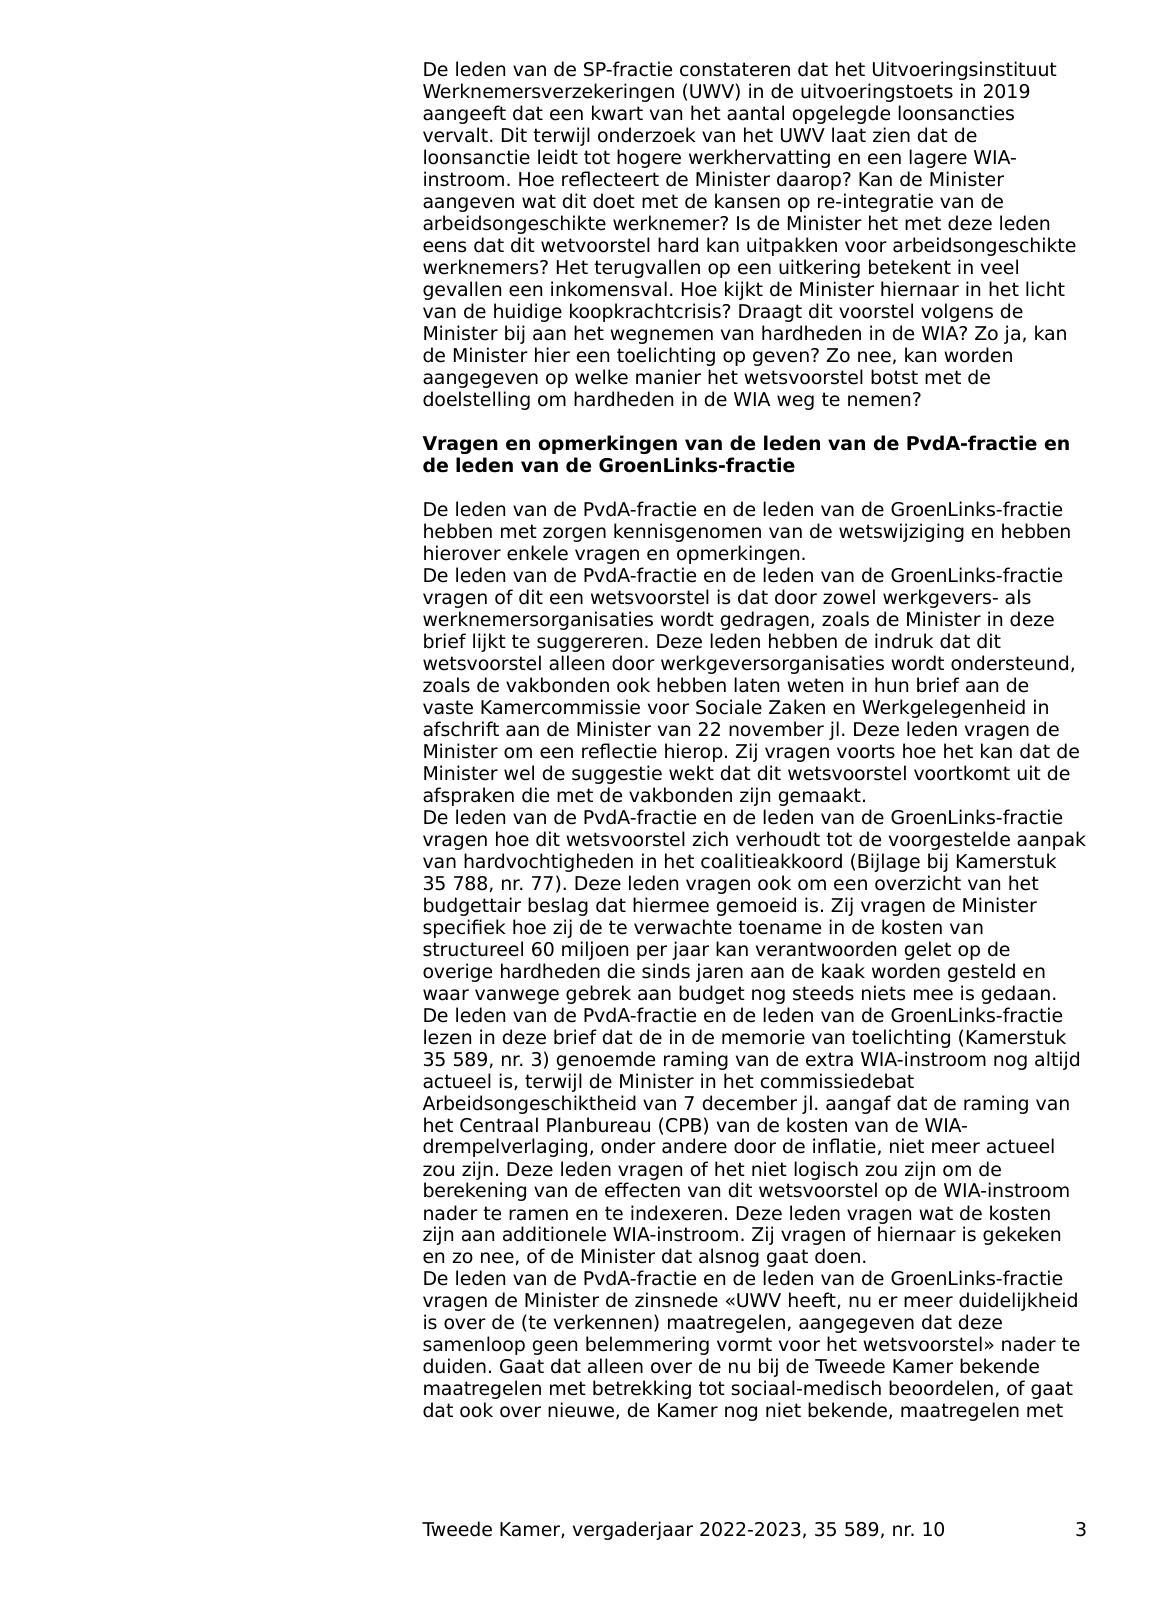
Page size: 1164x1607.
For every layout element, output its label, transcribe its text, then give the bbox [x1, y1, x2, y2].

subtitle Vragen en opmerkingen van de leden van de PvdA-fractie en de leden van de GroenLinks-fractie [422, 433, 1087, 477]
text De leden van de PvdA-fractie en de leden van de GroenLinks-fractie vragen hoe dit wetsvoorstel zich verhoudt tot de voorgestelde aanpak van hardvochtigheden in het coalitieakkoord (Bijlage bij Kamerstuk 35 788, nr. 77). Deze leden vragen ook om een overzicht van het budgettair beslag dat hiermee gemoeid is. Zij vragen de Minister specifiek hoe zij de te verwachte toename in de kosten van structureel 60 miljoen per jaar kan verantwoorden gelet op de overige hardheden die sinds jaren aan de kaak worden gesteld en waar vanwege gebrek aan budget nog steeds niets mee is gedaan. [422, 807, 1087, 1004]
text De leden van de PvdA-fractie en de leden van de GroenLinks-fractie hebben met zorgen kennisgenomen van de wetswijziging en hebben hierover enkele vragen en opmerkingen. [422, 499, 1087, 565]
text De leden van de PvdA-fractie en de leden van de GroenLinks-fractie lezen in deze brief dat de in de memorie van toelichting (Kamerstuk 35 589, nr. 3) genoemde raming van de extra WIA-instroom nog altijd actueel is, terwijl de Minister in het commissiedebat Arbeidsongeschiktheid van 7 december jl. aangaf dat de raming van het Centraal Planbureau (CPB) van de kosten van de WIA-drempelverlaging, onder andere door de inflatie, niet meer actueel zou zijn. Deze leden vragen of het niet logisch zou zijn om de berekening van de effecten van dit wetsvoorstel op de WIA-instroom nader te ramen en te indexeren. Deze leden vragen wat de kosten zijn aan additionele WIA-instroom. Zij vragen of hiernaar is gekeken en zo nee, of de Minister dat alsnog gaat doen. [422, 1004, 1087, 1268]
text De leden van de PvdA-fractie en de leden van de GroenLinks-fractie vragen of dit een wetsvoorstel is dat door zowel werkgevers- als werknemersorganisaties wordt gedragen, zoals de Minister in deze brief lijkt te suggereren. Deze leden hebben de indruk dat dit wetsvoorstel alleen door werkgeversorganisaties wordt ondersteund, zoals de vakbonden ook hebben laten weten in hun brief aan de vaste Kamercommissie voor Sociale Zaken en Werkgelegenheid in afschrift aan de Minister van 22 november jl. Deze leden vragen de Minister om een reflectie hierop. Zij vragen voorts hoe het kan dat de Minister wel de suggestie wekt dat dit wetsvoorstel voortkomt uit de afspraken die met de vakbonden zijn gemaakt. [422, 565, 1087, 807]
text De leden van de SP-fractie constateren dat het Uitvoeringsinstituut Werknemersverzekeringen (UWV) in de uitvoeringstoets in 2019 aangeeft dat een kwart van het aantal opgelegde loonsancties vervalt. Dit terwijl onderzoek van het UWV laat zien dat de loonsanctie leidt tot hogere werkhervatting en een lagere WIA-instroom. Hoe reflecteert de Minister daarop? Kan de Minister aangeven wat dit doet met de kansen op re-integratie van de arbeidsongeschikte werknemer? Is de Minister het met deze leden eens dat dit wetvoorstel hard kan uitpakken voor arbeidsongeschikte werknemers? Het terugvallen op een uitkering betekent in veel gevallen een inkomensval. Hoe kijkt de Minister hiernaar in het licht van de huidige koopkrachtcrisis? Draagt dit voorstel volgens de Minister bij aan het wegnemen van hardheden in de WIA? Zo ja, kan de Minister hier een toelichting op geven? Zo nee, kan worden aangegeven op welke manier het wetsvoorstel botst met de doelstelling om hardheden in de WIA weg te nemen? [422, 59, 1087, 411]
text De leden van de PvdA-fractie en de leden van de GroenLinks-fractie vragen de Minister de zinsnede «UWV heeft, nu er meer duidelijkheid is over de (te verkennen) maatregelen, aangegeven dat deze samenloop geen belemmering vormt voor het wetsvoorstel» nader te duiden. Gaat dat alleen over de nu bij de Tweede Kamer bekende maatregelen met betrekking tot sociaal-medisch beoordelen, of gaat dat ook over nieuwe, de Kamer nog niet bekende, maatregelen met [422, 1268, 1087, 1422]
